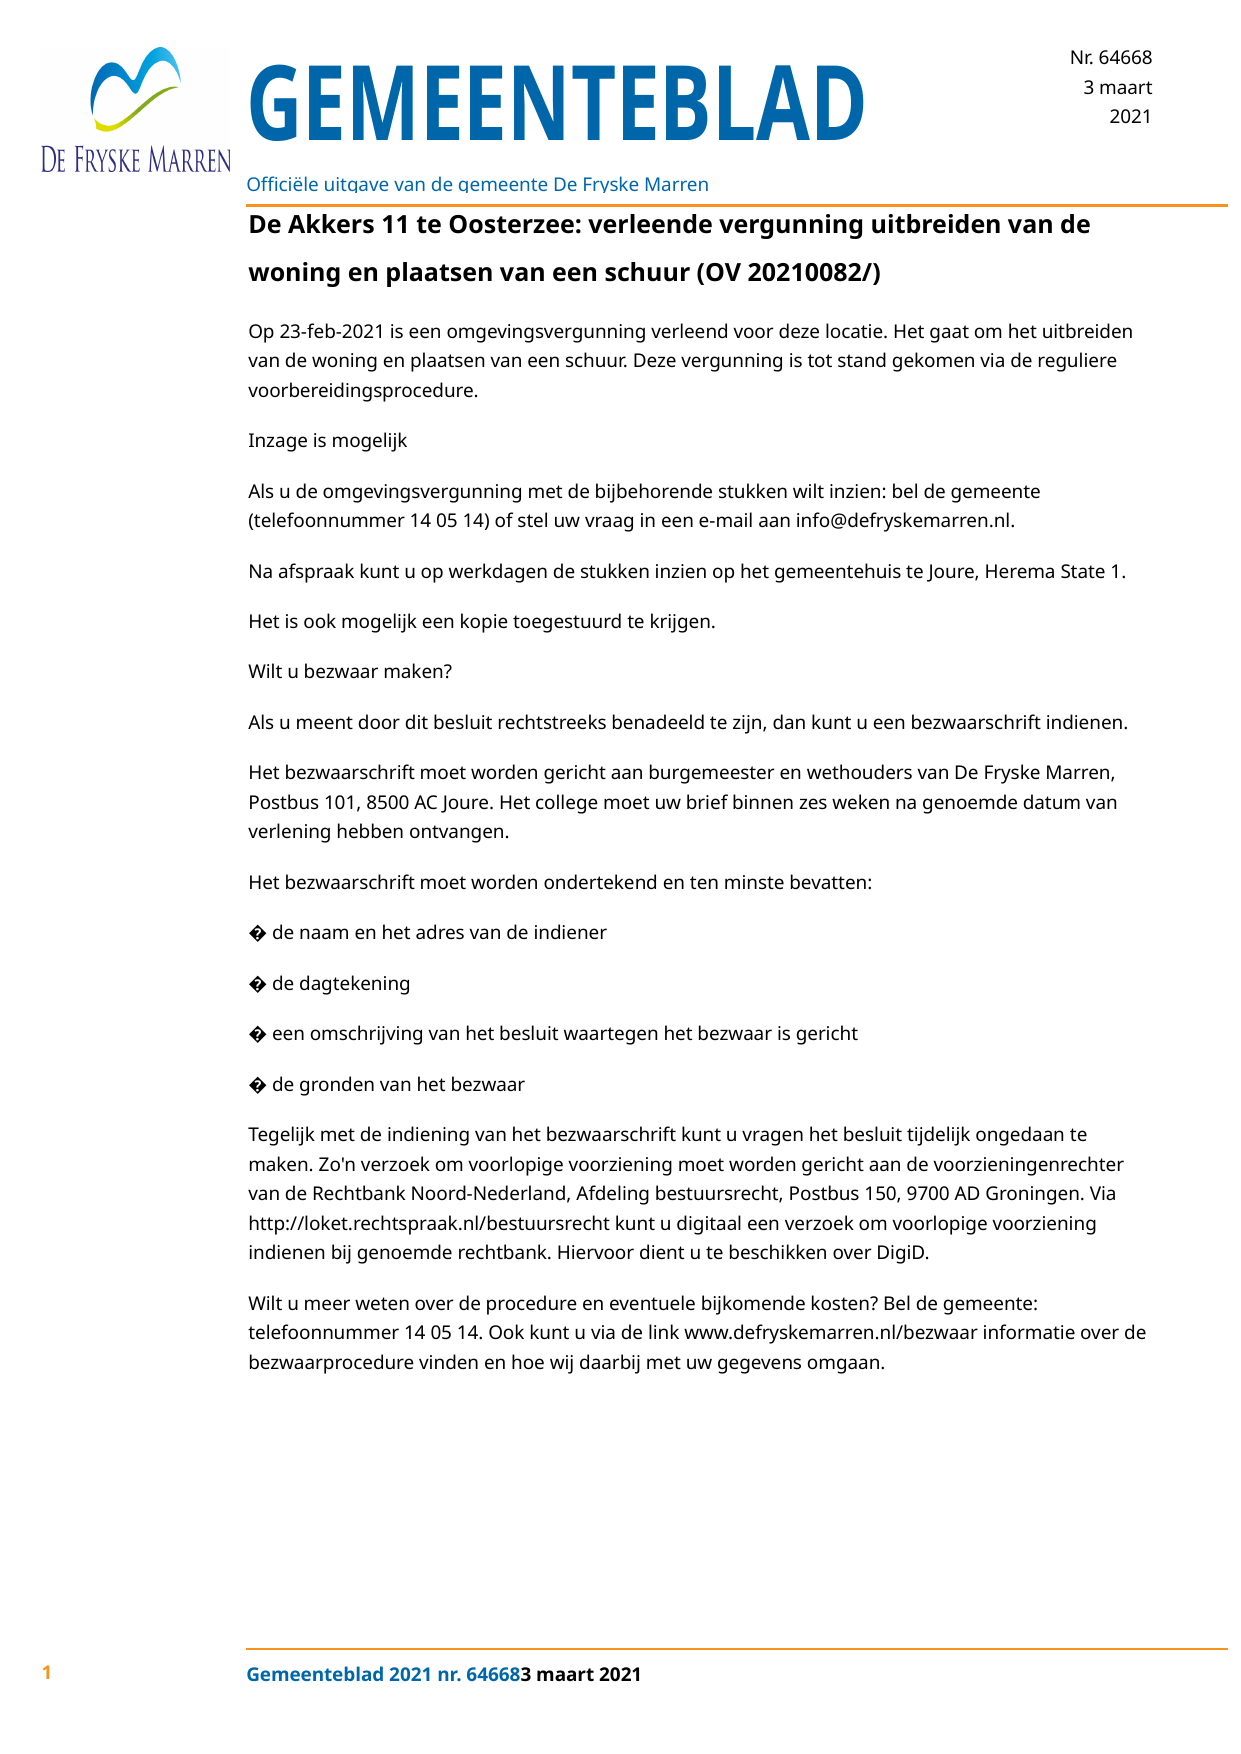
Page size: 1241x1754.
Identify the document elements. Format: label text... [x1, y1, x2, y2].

text Wilt u bezwaar maken? [248, 659, 1152, 684]
text Na afspraak kunt u op werkdagen de stukken inzien op het gemeentehuis te Joure, Herema State 1. [248, 558, 1152, 584]
text Tegelijk met de indiening van het bezwaarschrift kunt u vragen het besluit tijdelijk ongedaan te maken. Zo'n verzoek om voorlopige voorziening moet worden gericht aan de voorzieningenrechter van de Rechtbank Noord-Nederland, Afdeling bestuursrecht, Postbus 150, 9700 AD Groningen. Via http://loket.rechtspraak.nl/bestuursrecht kunt u digitaal een verzoek om voorlopige voorziening indienen bij genoemde rechtbank. Hiervoor dient u te beschikken over DigiD. [248, 1121, 1152, 1265]
text � de dagtekening [248, 970, 1152, 996]
text Het is ook mogelijk een kopie toegestuurd te krijgen. [248, 608, 1152, 634]
text � de gronden van het bezwaar [248, 1071, 1152, 1097]
text Als u meent door dit besluit rechtstreeks benadeeld te zijn, dan kunt u een bezwaarschrift indienen. [248, 709, 1152, 735]
text De Akkers 11 te Oosterzee: verleende vergunning uitbreiden van de woning en plaatsen van een schuur (OV 20210082/) [248, 207, 1152, 288]
text Op 23-feb-2021 is een omgevingsvergunning verleend voor deze locatie. Het gaat om het uitbreiden van de woning en plaatsen van een schuur. Deze vergunning is tot stand gekomen via de reguliere voorbereidingsprocedure. [248, 318, 1152, 403]
text � een omschrijving van het besluit waartegen het bezwaar is gericht [248, 1020, 1152, 1046]
text Als u de omgevingsvergunning met de bijbehorende stukken wilt inzien: bel de gemeente (telefoonnummer 14 05 14) of stel uw vraag in een e-mail aan info@defryskemarren.nl. [248, 478, 1152, 533]
text Het bezwaarschrift moet worden gericht aan burgemeester en wethouders van De Fryske Marren, Postbus 101, 8500 AC Joure. Het college moet uw brief binnen zes weken na genoemde datum van verlening hebben ontvangen. [248, 759, 1152, 844]
picture [41, 47, 231, 172]
text � de naam en het adres van de indiener [248, 919, 1152, 945]
text Inzage is mogelijk [248, 427, 1152, 453]
text Wilt u meer weten over de procedure en eventuele bijkomende kosten? Bel de gemeente: telefoonnummer 14 05 14. Ook kunt u via de link www.defryskemarren.nl/bezwaar informatie over de bezwaarprocedure vinden en hoe wij daarbij met uw gegevens omgaan. [248, 1290, 1152, 1375]
text Het bezwaarschrift moet worden ondertekend en ten minste bevatten: [248, 869, 1152, 895]
